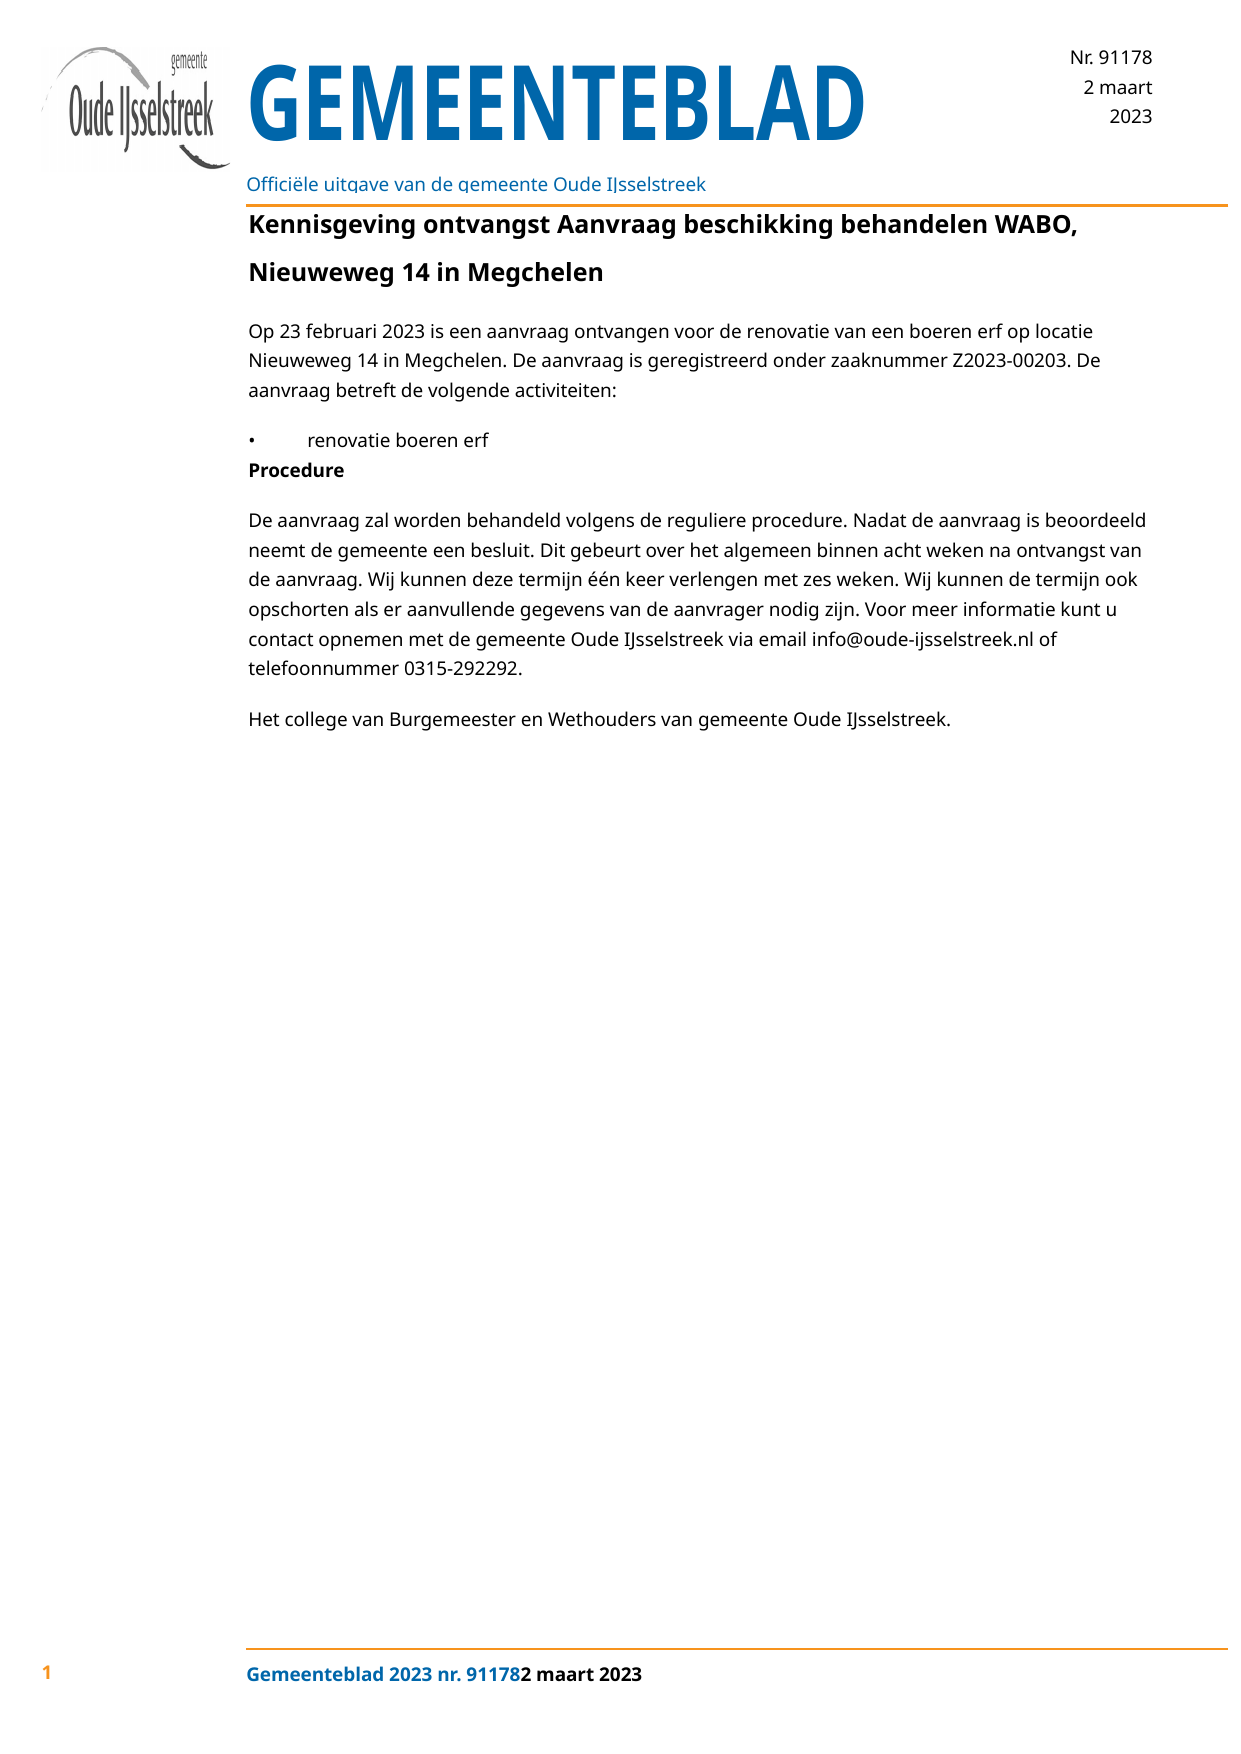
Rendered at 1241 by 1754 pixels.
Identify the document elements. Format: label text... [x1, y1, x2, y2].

list renovatie boeren erf [248, 427, 1152, 453]
text Het college van Burgemeester en Wethouders van gemeente Oude IJsselstreek. [248, 706, 1152, 732]
text Op 23 februari 2023 is een aanvraag ontvangen voor de renovatie van een boeren erf op locatie Nieuweweg 14 in Megchelen. De aanvraag is geregistreerd onder zaaknummer Z2023-00203. De aanvraag betreft de volgende activiteiten: [248, 318, 1152, 403]
text De aanvraag zal worden behandeld volgens de reguliere procedure. Nadat de aanvraag is beoordeeld neemt de gemeente een besluit. Dit gebeurt over het algemeen binnen acht weken na ontvangst van de aanvraag. Wij kunnen deze termijn één keer verlengen met zes weken. Wij kunnen de termijn ook opschorten als er aanvullende gegevens van de aanvrager nodig zijn. Voor meer informatie kunt u contact opnemen met de gemeente Oude IJsselstreek via email info@oude-ijsselstreek.nl of telefoonnummer 0315-292292. [248, 507, 1152, 681]
picture [41, 47, 231, 172]
text Kennisgeving ontvangst Aanvraag beschikking behandelen WABO, Nieuweweg 14 in Megchelen [248, 207, 1152, 288]
text Procedure [248, 457, 1152, 483]
